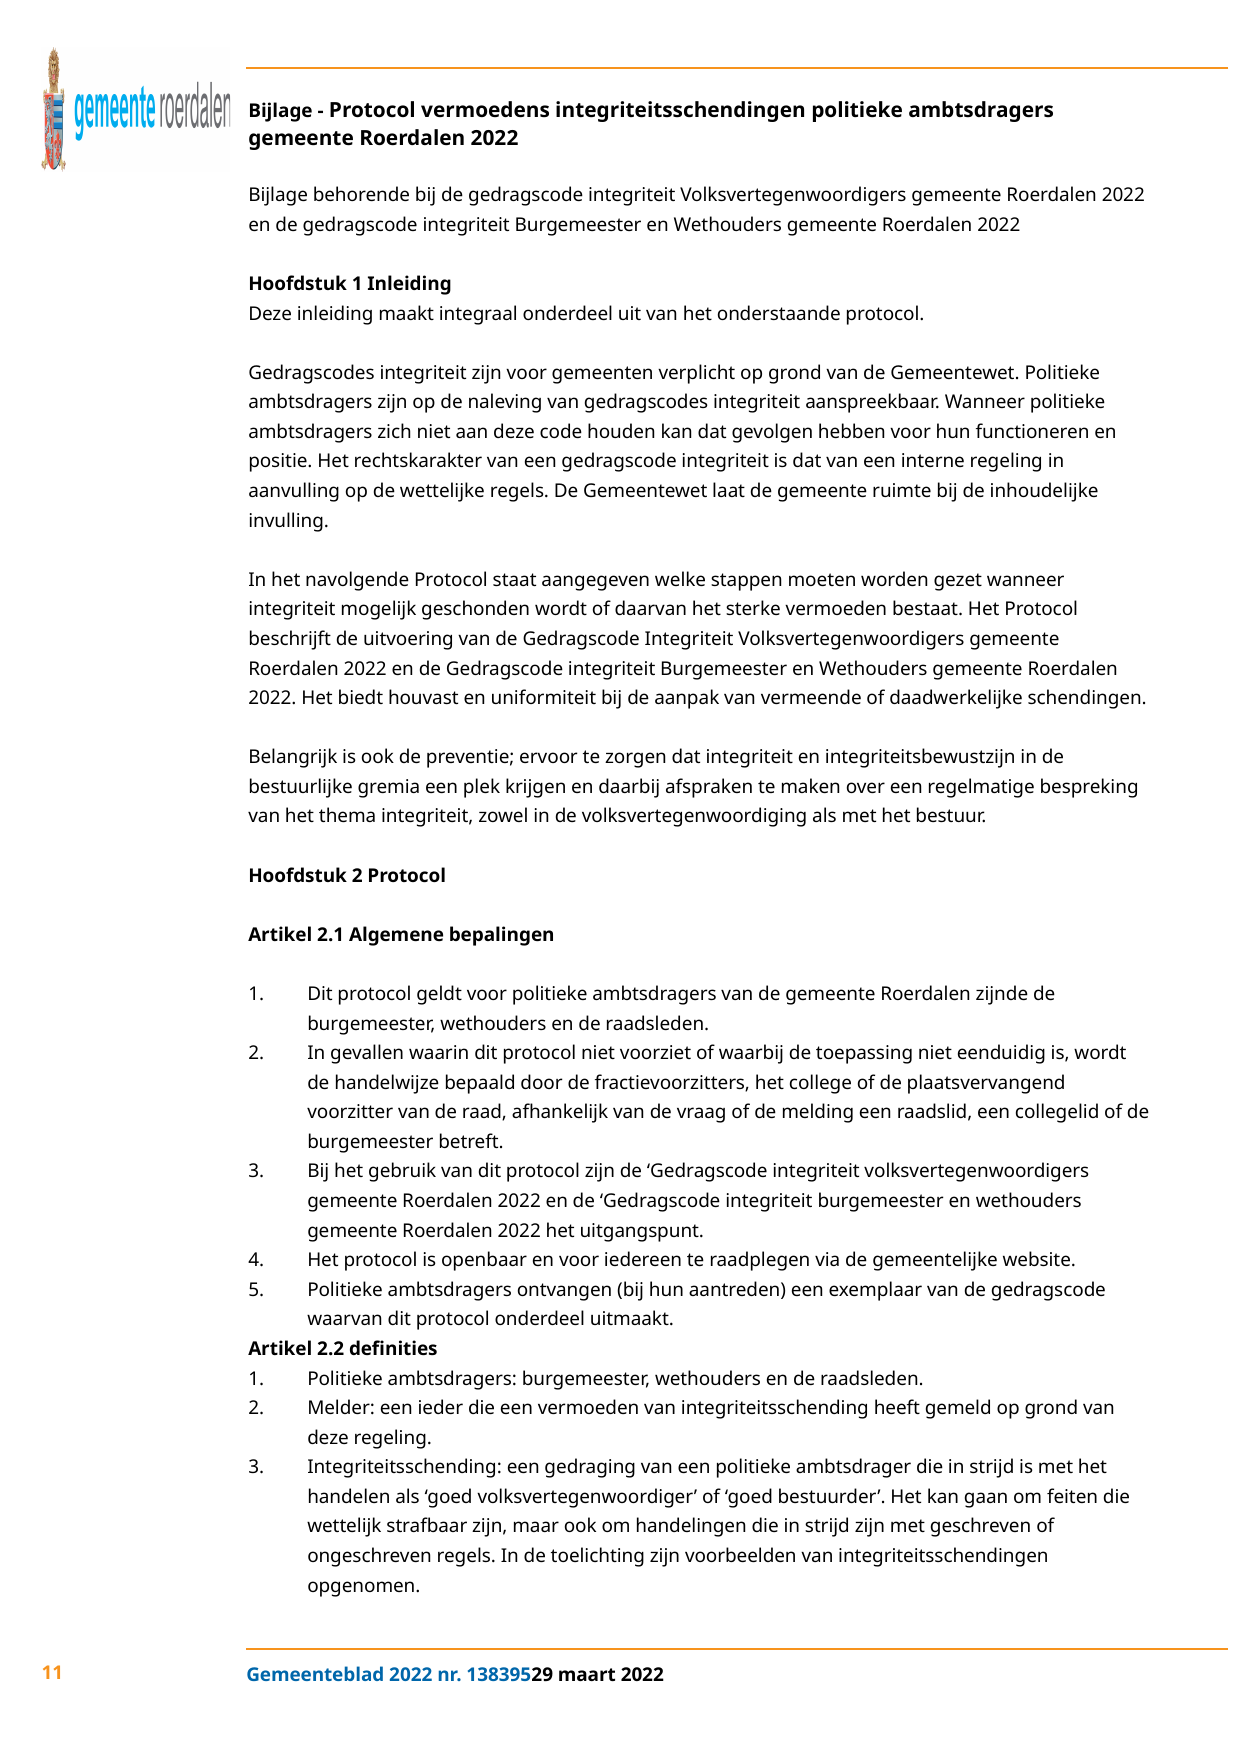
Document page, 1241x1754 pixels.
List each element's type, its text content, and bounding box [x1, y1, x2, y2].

list Het protocol is openbaar en voor iedereen te raadplegen via de gemeentelijke website. [248, 1246, 1152, 1272]
text Artikel 2.2 definities [248, 1335, 1152, 1361]
list In gevallen waarin dit protocol niet voorziet of waarbij de toepassing niet eenduidig is, wordt de handelwijze bepaald door de fractievoorzitters, het college of de plaatsvervangend voorzitter van de raad, afhankelijk van de vraag of de melding een raadslid, een collegelid of de burgemeester betreft. [248, 1039, 1152, 1154]
text Bijlage behorende bij de gedragscode integriteit Volksvertegenwoordigers gemeente Roerdalen 2022 en de gedragscode integriteit Burgemeester en Wethouders gemeente Roerdalen 2022 [248, 181, 1152, 237]
text Belangrijk is ook de preventie; ervoor te zorgen dat integriteit en integriteitsbewustzijn in de bestuurlijke gremia een plek krijgen en daarbij afspraken te maken over een regelmatige bespreking van het thema integriteit, zowel in de volksvertegenwoordiging als met het bestuur. [248, 743, 1152, 828]
list Bij het gebruik van dit protocol zijn de ‘Gedragscode integriteit volksvertegenwoordigers gemeente Roerdalen 2022 en de ‘Gedragscode integriteit burgemeester en wethouders gemeente Roerdalen 2022 het uitgangspunt. [248, 1158, 1152, 1242]
list Politieke ambtsdragers ontvangen (bij hun aantreden) een exemplaar van de gedragscode waarvan dit protocol onderdeel uitmaakt. [248, 1276, 1152, 1331]
text Hoofdstuk 1 Inleiding [248, 270, 1152, 296]
picture [41, 47, 231, 172]
text Artikel 2.1 Algemene bepalingen [248, 921, 1152, 947]
text Hoofdstuk 2 Protocol [248, 862, 1152, 887]
text Deze inleiding maakt integraal onderdeel uit van het onderstaande protocol. [248, 300, 1152, 325]
list Dit protocol geldt voor politieke ambtsdragers van de gemeente Roerdalen zijnde de burgemeester, wethouders en de raadsleden. [248, 980, 1152, 1035]
list Melder: een ieder die een vermoeden van integriteitsschending heeft gemeld op grond van deze regeling. [248, 1394, 1152, 1449]
text In het navolgende Protocol staat aangegeven welke stappen moeten worden gezet wanneer integriteit mogelijk geschonden wordt of daarvan het sterke vermoeden bestaat. Het Protocol beschrijft de uitvoering van de Gedragscode Integriteit Volksvertegenwoordigers gemeente Roerdalen 2022 en de Gedragscode integriteit Burgemeester en Wethouders gemeente Roerdalen 2022. Het biedt houvast en uniformiteit bij de aanpak van vermeende of daadwerkelijke schendingen. [248, 566, 1152, 710]
list Politieke ambtsdragers: burgemeester, wethouders en de raadsleden. [248, 1365, 1152, 1390]
list Integriteitsschending: een gedraging van een politieke ambtsdrager die in strijd is met het handelen als ‘goed volksvertegenwoordiger’ of ‘goed bestuurder’. Het kan gaan om feiten die wettelijk strafbaar zijn, maar ook om handelingen die in strijd zijn met geschreven of ongeschreven regels. In de toelichting zijn voorbeelden van integriteitsschendingen opgenomen. [248, 1453, 1152, 1597]
text Bijlage - Protocol vermoedens integriteitsschendingen politieke ambtsdragers gemeente Roerdalen 2022 [248, 95, 1152, 152]
text Gedragscodes integriteit zijn voor gemeenten verplicht op grond van de Gemeentewet. Politieke ambtsdragers zijn op de naleving van gedragscodes integriteit aanspreekbaar. Wanneer politieke ambtsdragers zich niet aan deze code houden kan dat gevolgen hebben voor hun functioneren en positie. Het rechtskarakter van een gedragscode integriteit is dat van een interne regeling in aanvulling op de wettelijke regels. De Gemeentewet laat de gemeente ruimte bij de inhoudelijke invulling. [248, 359, 1152, 532]
